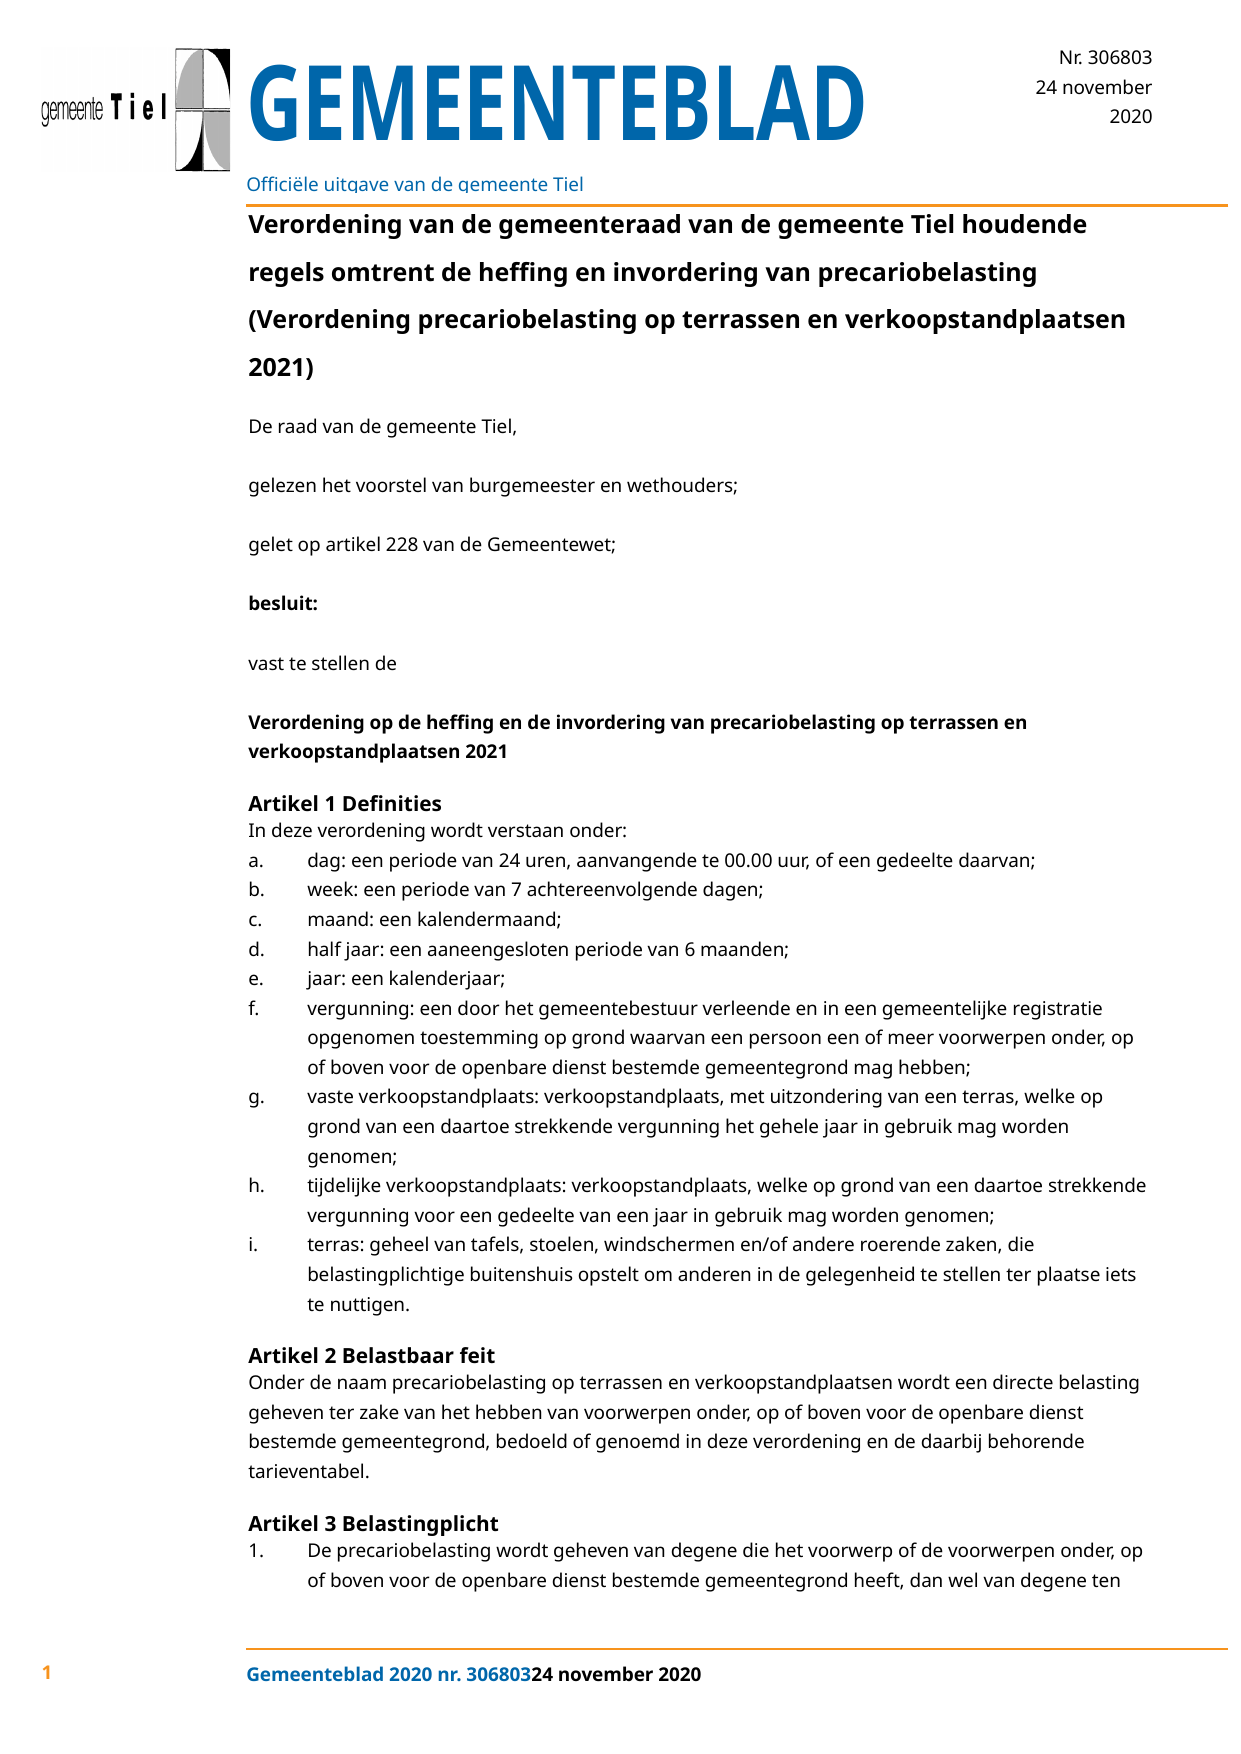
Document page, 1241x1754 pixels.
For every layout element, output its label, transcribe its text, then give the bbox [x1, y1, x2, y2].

list maand: een kalendermaand; [248, 906, 1152, 932]
list jaar: een kalenderjaar; [248, 965, 1152, 991]
text Artikel 2 Belastbaar feit [248, 1341, 1152, 1369]
text De raad van de gemeente Tiel, [248, 413, 1152, 439]
list De precariobelasting wordt geheven van degene die het voorwerp of de voorwerpen onder, op of boven voor de openbare dienst bestemde gemeentegrond heeft, dan wel van degene ten [248, 1537, 1152, 1592]
text gelezen het voorstel van burgemeester en wethouders; [248, 472, 1152, 498]
list dag: een periode van 24 uren, aanvangende te 00.00 uur, of een gedeelte daarvan; [248, 847, 1152, 873]
text Verordening van de gemeenteraad van de gemeente Tiel houdende regels omtrent de heffing en invordering van precariobelasting (Verordening precariobelasting op terrassen en verkoopstandplaatsen 2021) [248, 207, 1152, 384]
text Onder de naam precariobelasting op terrassen en verkoopstandplaatsen wordt een directe belasting geheven ter zake van het hebben van voorwerpen onder, op of boven voor de openbare dienst bestemde gemeentegrond, bedoeld of genoemd in deze verordening en de daarbij behorende tarieventabel. [248, 1369, 1152, 1484]
list tijdelijke verkoopstandplaats: verkoopstandplaats, welke op grond van een daartoe strekkende vergunning voor een gedeelte van een jaar in gebruik mag worden genomen; [248, 1172, 1152, 1228]
text In deze verordening wordt verstaan onder: [248, 817, 1152, 843]
picture [41, 47, 231, 172]
list terras: geheel van tafels, stoelen, windschermen en/of andere roerende zaken, die belastingplichtige buitenshuis opstelt om anderen in de gelegenheid te stellen ter plaatse iets te nuttigen. [248, 1232, 1152, 1316]
text Artikel 3 Belastingplicht [248, 1509, 1152, 1537]
text besluit: [248, 591, 1152, 616]
text Artikel 1 Definities [248, 789, 1152, 817]
list half jaar: een aaneengesloten periode van 6 maanden; [248, 936, 1152, 961]
list vaste verkoopstandplaats: verkoopstandplaats, met uitzondering van een terras, welke op grond van een daartoe strekkende vergunning het gehele jaar in gebruik mag worden genomen; [248, 1084, 1152, 1168]
list vergunning: een door het gemeentebestuur verleende en in een gemeentelijke registratie opgenomen toestemming op grond waarvan een persoon een of meer voorwerpen onder, op of boven voor de openbare dienst bestemde gemeentegrond mag hebben; [248, 995, 1152, 1080]
text gelet op artikel 228 van de Gemeentewet; [248, 531, 1152, 557]
text Verordening op de heffing en de invordering van precariobelasting op terrassen en verkoopstandplaatsen 2021 [248, 709, 1152, 764]
text vast te stellen de [248, 650, 1152, 676]
list week: een periode van 7 achtereenvolgende dagen; [248, 877, 1152, 902]
